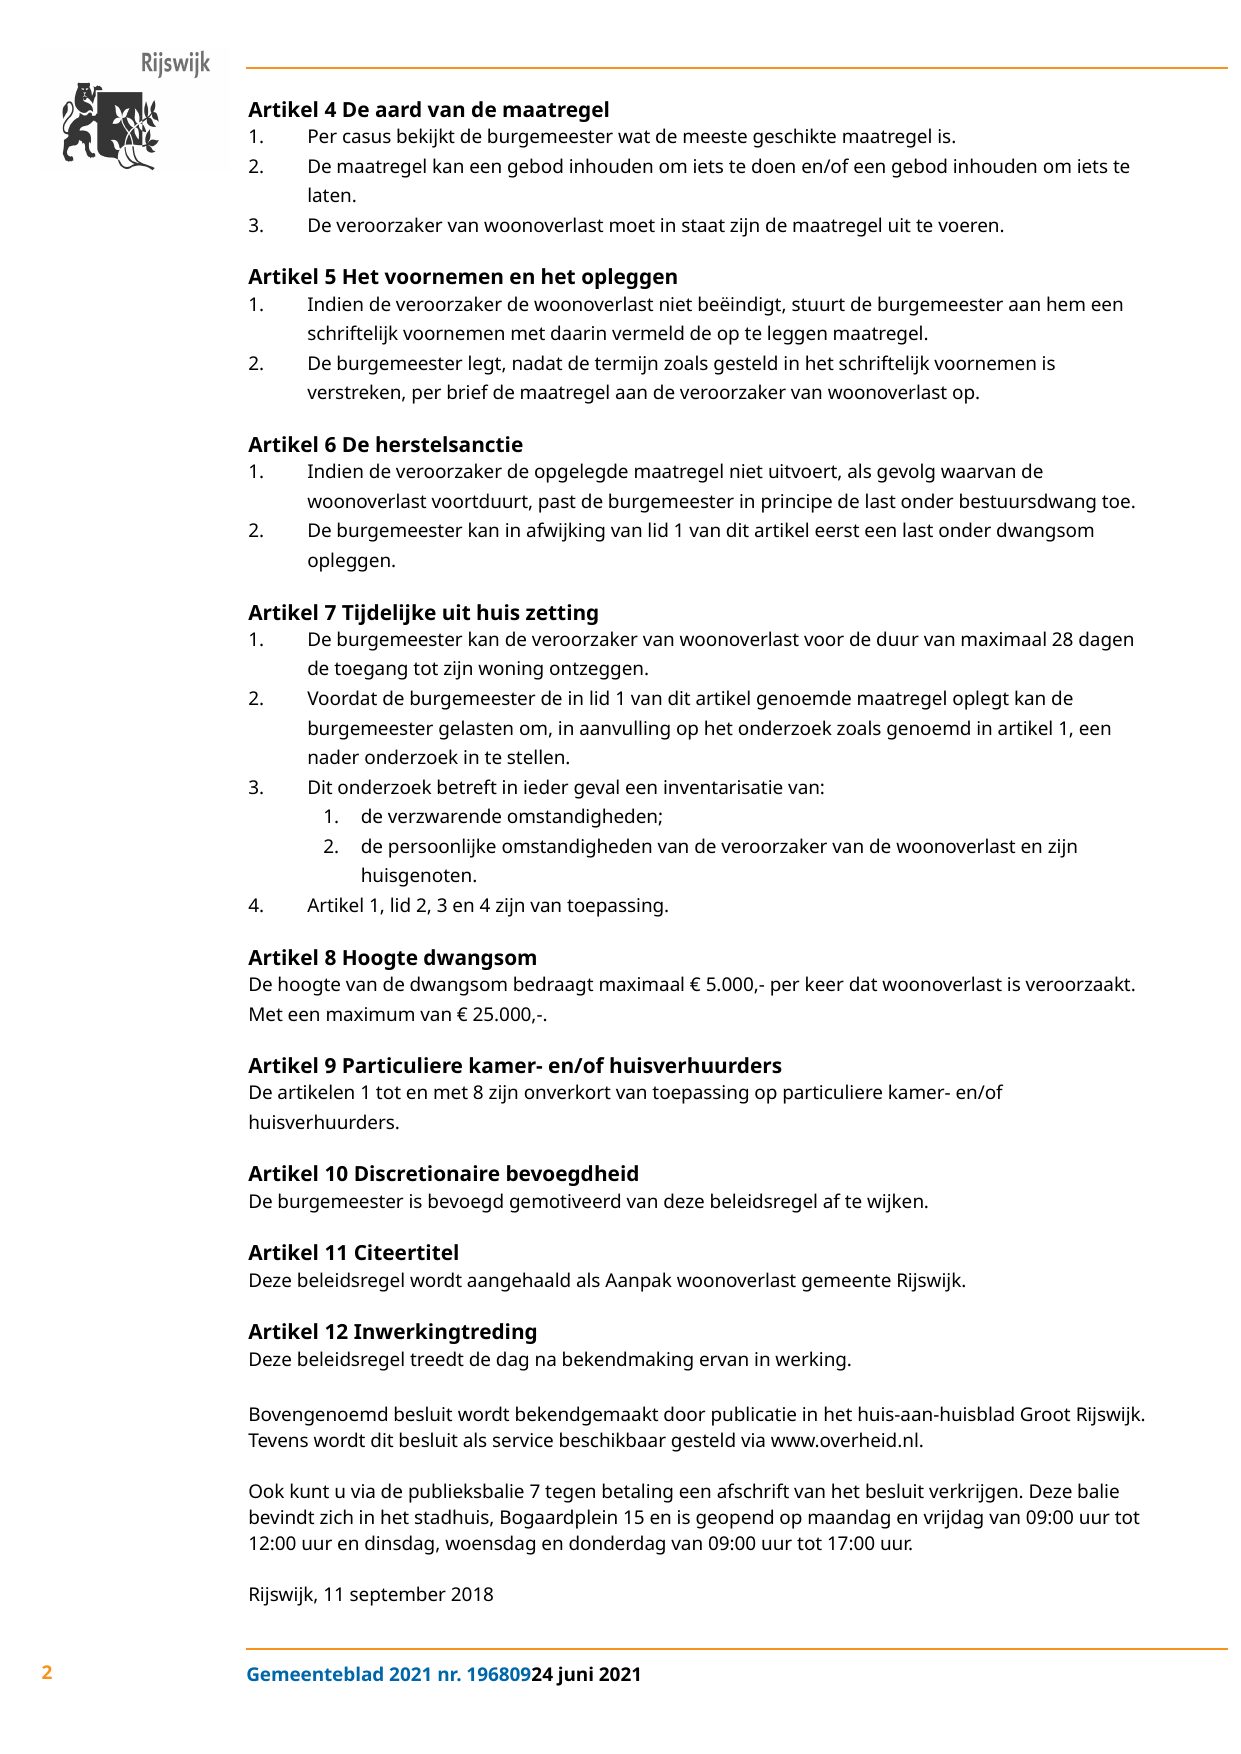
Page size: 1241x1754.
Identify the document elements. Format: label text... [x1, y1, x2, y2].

text De hoogte van de dwangsom bedraagt maximaal € 5.000,- per keer dat woonoverlast is veroorzaakt. Met een maximum van € 25.000,-. [248, 971, 1152, 1026]
text Rijswijk, 11 september 2018 [248, 1581, 1152, 1607]
text Artikel 6 De herstelsanctie [248, 430, 1152, 458]
list Per casus bekijkt de burgemeester wat de meeste geschikte maatregel is. [248, 123, 1152, 149]
text Bovengenoemd besluit wordt bekendgemaakt door publicatie in het huis-aan-huisblad Groot Rijswijk. Tevens wordt dit besluit als service beschikbaar gesteld via www.overheid.nl. [248, 1401, 1152, 1452]
list De burgemeester kan in afwijking van lid 1 van dit artikel eerst een last onder dwangsom opleggen. [248, 518, 1152, 573]
list De burgemeester kan de veroorzaker van woonoverlast voor de duur van maximaal 28 dagen de toegang tot zijn woning ontzeggen. [248, 626, 1152, 681]
text Artikel 11 Citeertitel [248, 1238, 1152, 1267]
text Deze beleidsregel treedt de dag na bekendmaking ervan in werking. [248, 1346, 1152, 1371]
text Artikel 7 Tijdelijke uit huis zetting [248, 598, 1152, 626]
list De maatregel kan een gebod inhouden om iets te doen en/of een gebod inhouden om iets te laten. [248, 153, 1152, 208]
list de persoonlijke omstandigheden van de veroorzaker van de woonoverlast en zijn huisgenoten. [323, 833, 1152, 888]
text Deze beleidsregel wordt aangehaald als Aanpak woonoverlast gemeente Rijswijk. [248, 1267, 1152, 1293]
list De burgemeester legt, nadat de termijn zoals gesteld in het schriftelijk voornemen is verstreken, per brief de maatregel aan de veroorzaker van woonoverlast op. [248, 350, 1152, 405]
picture [41, 47, 231, 172]
text Artikel 8 Hoogte dwangsom [248, 943, 1152, 971]
list Dit onderzoek betreft in ieder geval een inventarisatie van: [248, 774, 1152, 800]
list Voordat de burgemeester de in lid 1 van dit artikel genoemde maatregel oplegt kan de burgemeester gelasten om, in aanvulling op het onderzoek zoals genoemd in artikel 1, een nader onderzoek in te stellen. [248, 685, 1152, 770]
list Indien de veroorzaker de woonoverlast niet beëindigt, stuurt de burgemeester aan hem een schriftelijk voornemen met daarin vermeld de op te leggen maatregel. [248, 291, 1152, 346]
text De burgemeester is bevoegd gemotiveerd van deze beleidsregel af te wijken. [248, 1188, 1152, 1214]
list de verzwarende omstandigheden; [323, 803, 1152, 829]
text Artikel 4 De aard van de maatregel [248, 95, 1152, 123]
list De veroorzaker van woonoverlast moet in staat zijn de maatregel uit te voeren. [248, 212, 1152, 238]
text Artikel 10 Discretionaire bevoegdheid [248, 1159, 1152, 1188]
text De artikelen 1 tot en met 8 zijn onverkort van toepassing op particuliere kamer- en/of huisverhuurders. [248, 1079, 1152, 1135]
list Indien de veroorzaker de opgelegde maatregel niet uitvoert, als gevolg waarvan de woonoverlast voortduurt, past de burgemeester in principe de last onder bestuursdwang toe. [248, 458, 1152, 514]
text Ook kunt u via de publieksbalie 7 tegen betaling een afschrift van het besluit verkrijgen. Deze balie bevindt zich in het stadhuis, Bogaardplein 15 en is geopend op maandag en vrijdag van 09:00 uur tot 12:00 uur en dinsdag, woensdag en donderdag van 09:00 uur tot 17:00 uur. [248, 1478, 1152, 1555]
list Artikel 1, lid 2, 3 en 4 zijn van toepassing. [248, 892, 1152, 918]
text Artikel 5 Het voornemen en het opleggen [248, 262, 1152, 291]
text Artikel 9 Particuliere kamer- en/of huisverhuurders [248, 1051, 1152, 1079]
text Artikel 12 Inwerkingtreding [248, 1317, 1152, 1346]
